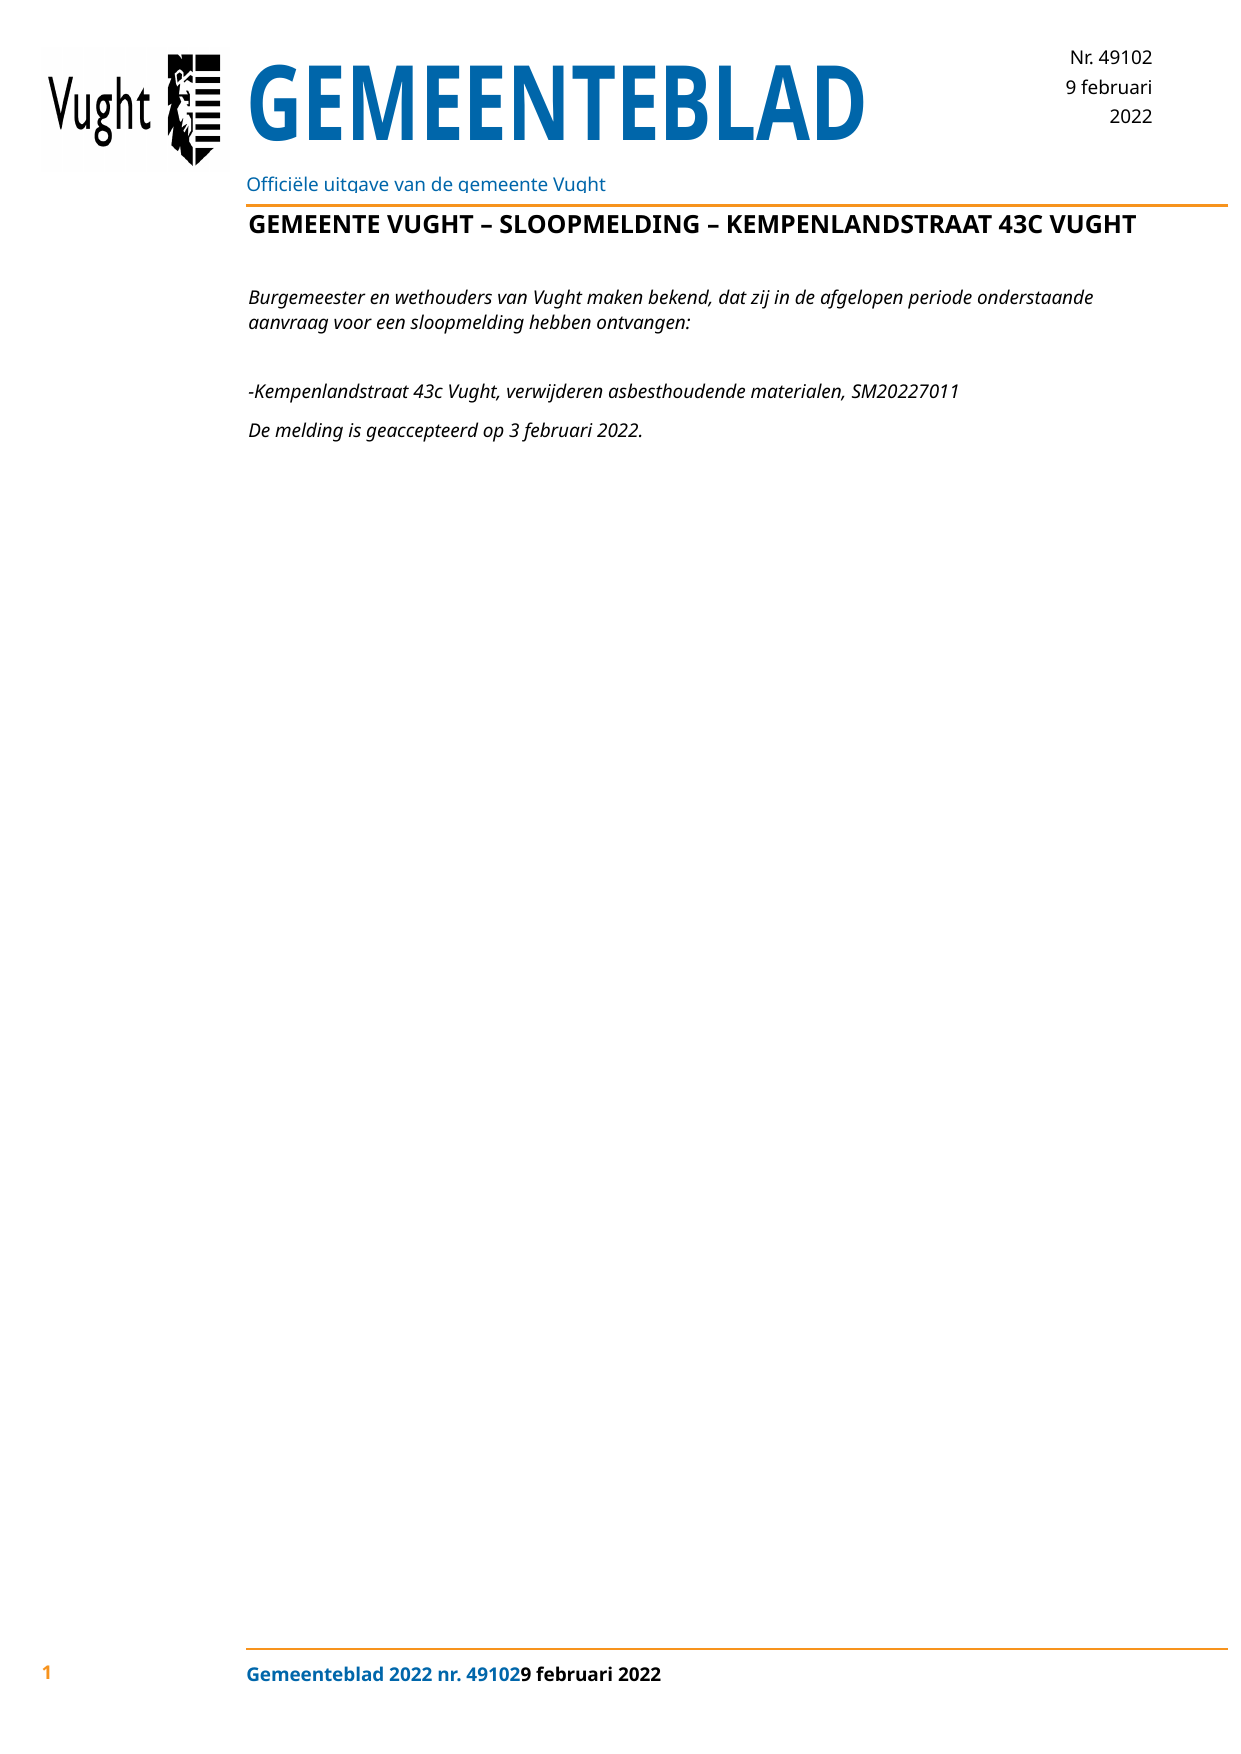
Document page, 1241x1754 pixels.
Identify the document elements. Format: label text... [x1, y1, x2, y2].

text De melding is geaccepteerd op 3 februari 2022. [248, 418, 1152, 443]
text GEMEENTE VUGHT – SLOOPMELDING – KEMPENLANDSTRAAT 43C VUGHT [248, 207, 1152, 241]
picture [41, 47, 231, 172]
text Burgemeester en wethouders van Vught maken bekend, dat zij in de afgelopen periode onderstaande aanvraag voor een sloopmelding hebben ontvangen: [248, 284, 1152, 335]
text -Kempenlandstraat 43c Vught, verwijderen asbesthoudende materialen, SM20227011 [248, 378, 1152, 404]
